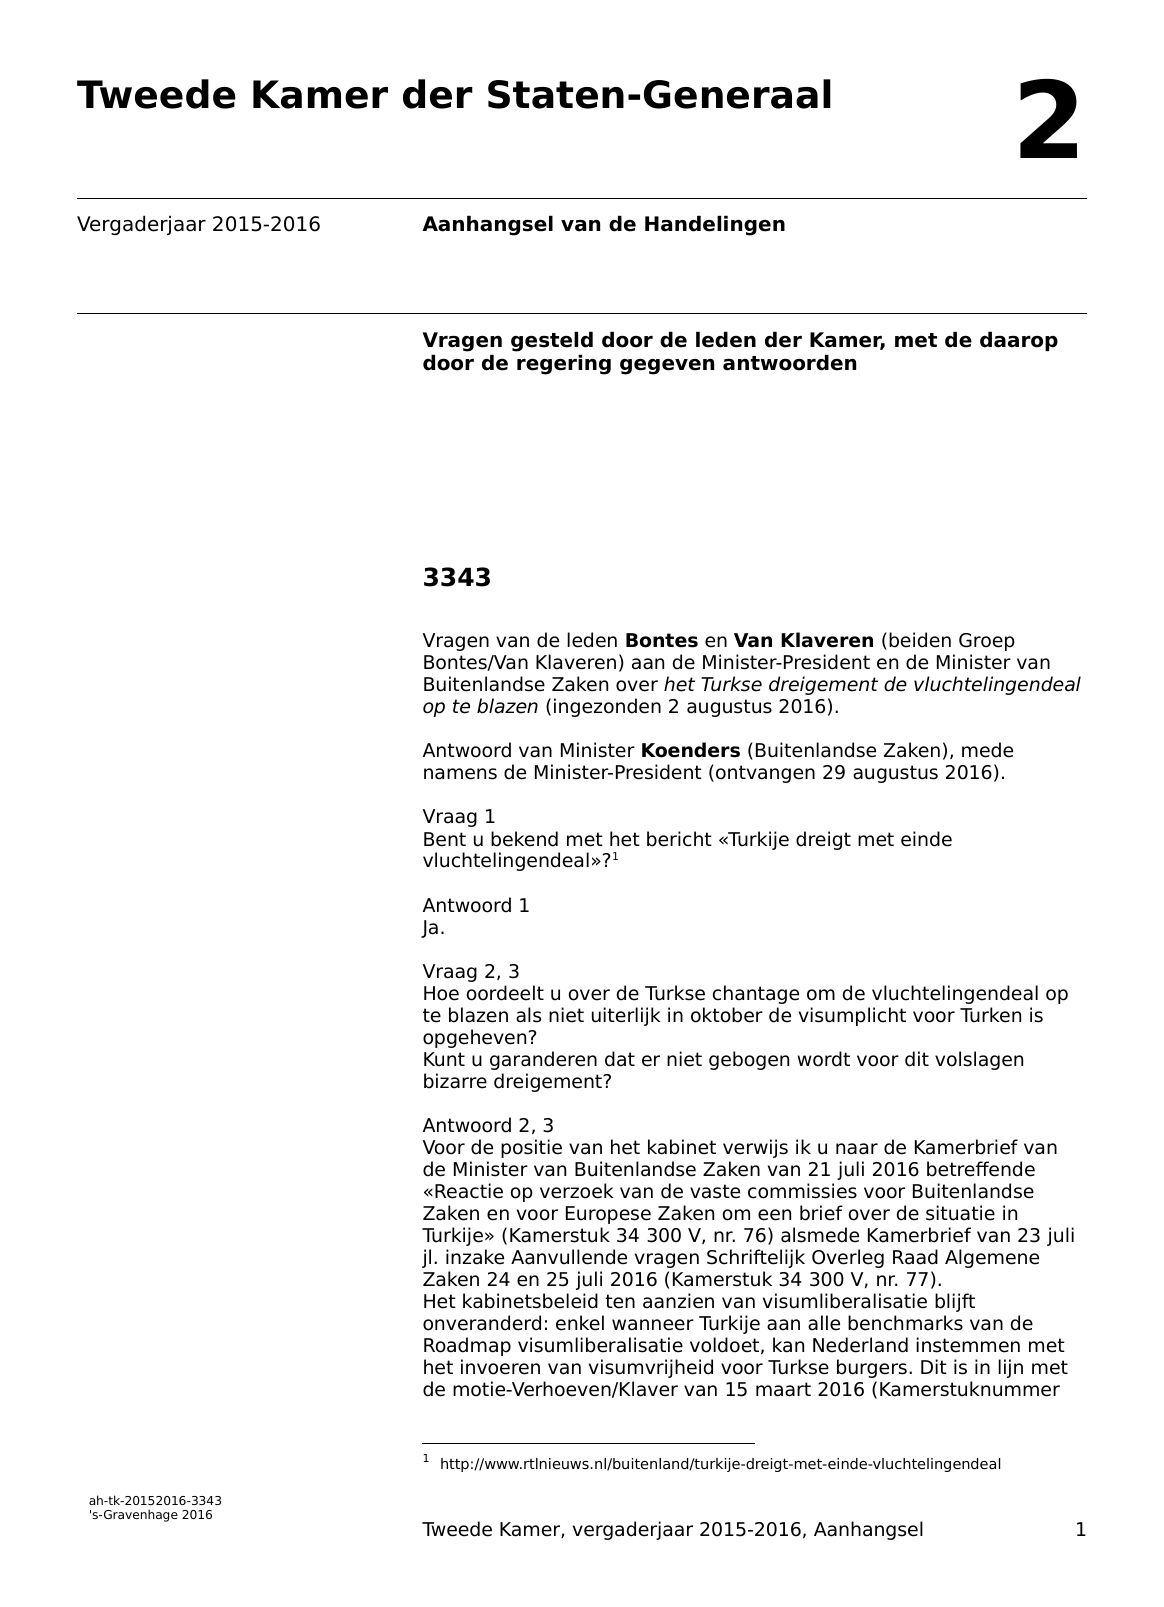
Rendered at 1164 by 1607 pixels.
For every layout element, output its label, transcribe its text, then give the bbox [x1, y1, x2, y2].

text http://www.rtlnieuws.nl/buitenland/turkije-dreigt-met-einde-vluchtelingendeal [422, 1452, 1087, 1474]
table_cell [77, 314, 422, 375]
text Antwoord van Minister Koenders (Buitenlandse Zaken), mede namens de Minister-President (ontvangen 29 augustus 2016). [422, 740, 1087, 784]
text Antwoord 2, 3 [422, 1115, 1087, 1137]
text 's-Gravenhage 2016 [88, 1508, 323, 1522]
table_header 2 [886, 59, 1087, 198]
table_cell Vergaderjaar 2015-2016 [77, 199, 422, 313]
text Bent u bekend met het bericht «Turkije dreigt met einde vluchtelingendeal»? [422, 828, 1087, 872]
text Het kabinetsbeleid ten aanzien van visumliberalisatie blijft onveranderd: enkel wanneer Turkije aan alle benchmarks van de Roadmap visumliberalisatie voldoet, kan Nederland instemmen met het invoeren van visumvrijheid voor Turkse burgers. Dit is in lijn met de motie-Verhoeven/Klaver van 15 maart 2016 (Kamerstuknummer [422, 1291, 1087, 1401]
text 3343 [422, 563, 1087, 592]
text Kunt u garanderen dat er niet gebogen wordt voor dit volslagen bizarre dreigement? [422, 1049, 1087, 1093]
table_cell Vragen gesteld door de leden der Kamer, met de daarop door de regering gegeven antwoorden [422, 314, 1087, 375]
text ah-tk-20152016-3343 [88, 1494, 323, 1508]
text Vraag 1 [422, 806, 1087, 828]
table_cell Aanhangsel van de Handelingen [422, 199, 1087, 313]
text Ja. [422, 917, 1087, 938]
table_header Tweede Kamer der Staten-Generaal [77, 59, 886, 198]
text Vraag 2, 3 [422, 961, 1087, 983]
text Antwoord 1 [422, 894, 1087, 917]
text Hoe oordeelt u over de Turkse chantage om de vluchtelingendeal op te blazen als niet uiterlijk in oktober de visumplicht voor Turken is opgeheven? [422, 983, 1087, 1049]
text Vragen van de leden Bontes en Van Klaveren (beiden Groep Bontes/Van Klaveren) aan de Minister-President en de Minister van Buitenlandse Zaken over het Turkse dreigement de vluchtelingendeal op te blazen (ingezonden 2 augustus 2016). [422, 630, 1087, 718]
text Voor de positie van het kabinet verwijs ik u naar de Kamerbrief van de Minister van Buitenlandse Zaken van 21 juli 2016 betreffende «Reactie op verzoek van de vaste commissies voor Buitenlandse Zaken en voor Europese Zaken om een brief over de situatie in Turkije» (Kamerstuk 34 300 V, nr. 76) alsmede Kamerbrief van 23 juli jl. inzake Aanvullende vragen Schriftelijk Overleg Raad Algemene Zaken 24 en 25 juli 2016 (Kamerstuk 34 300 V, nr. 77). [422, 1137, 1087, 1291]
